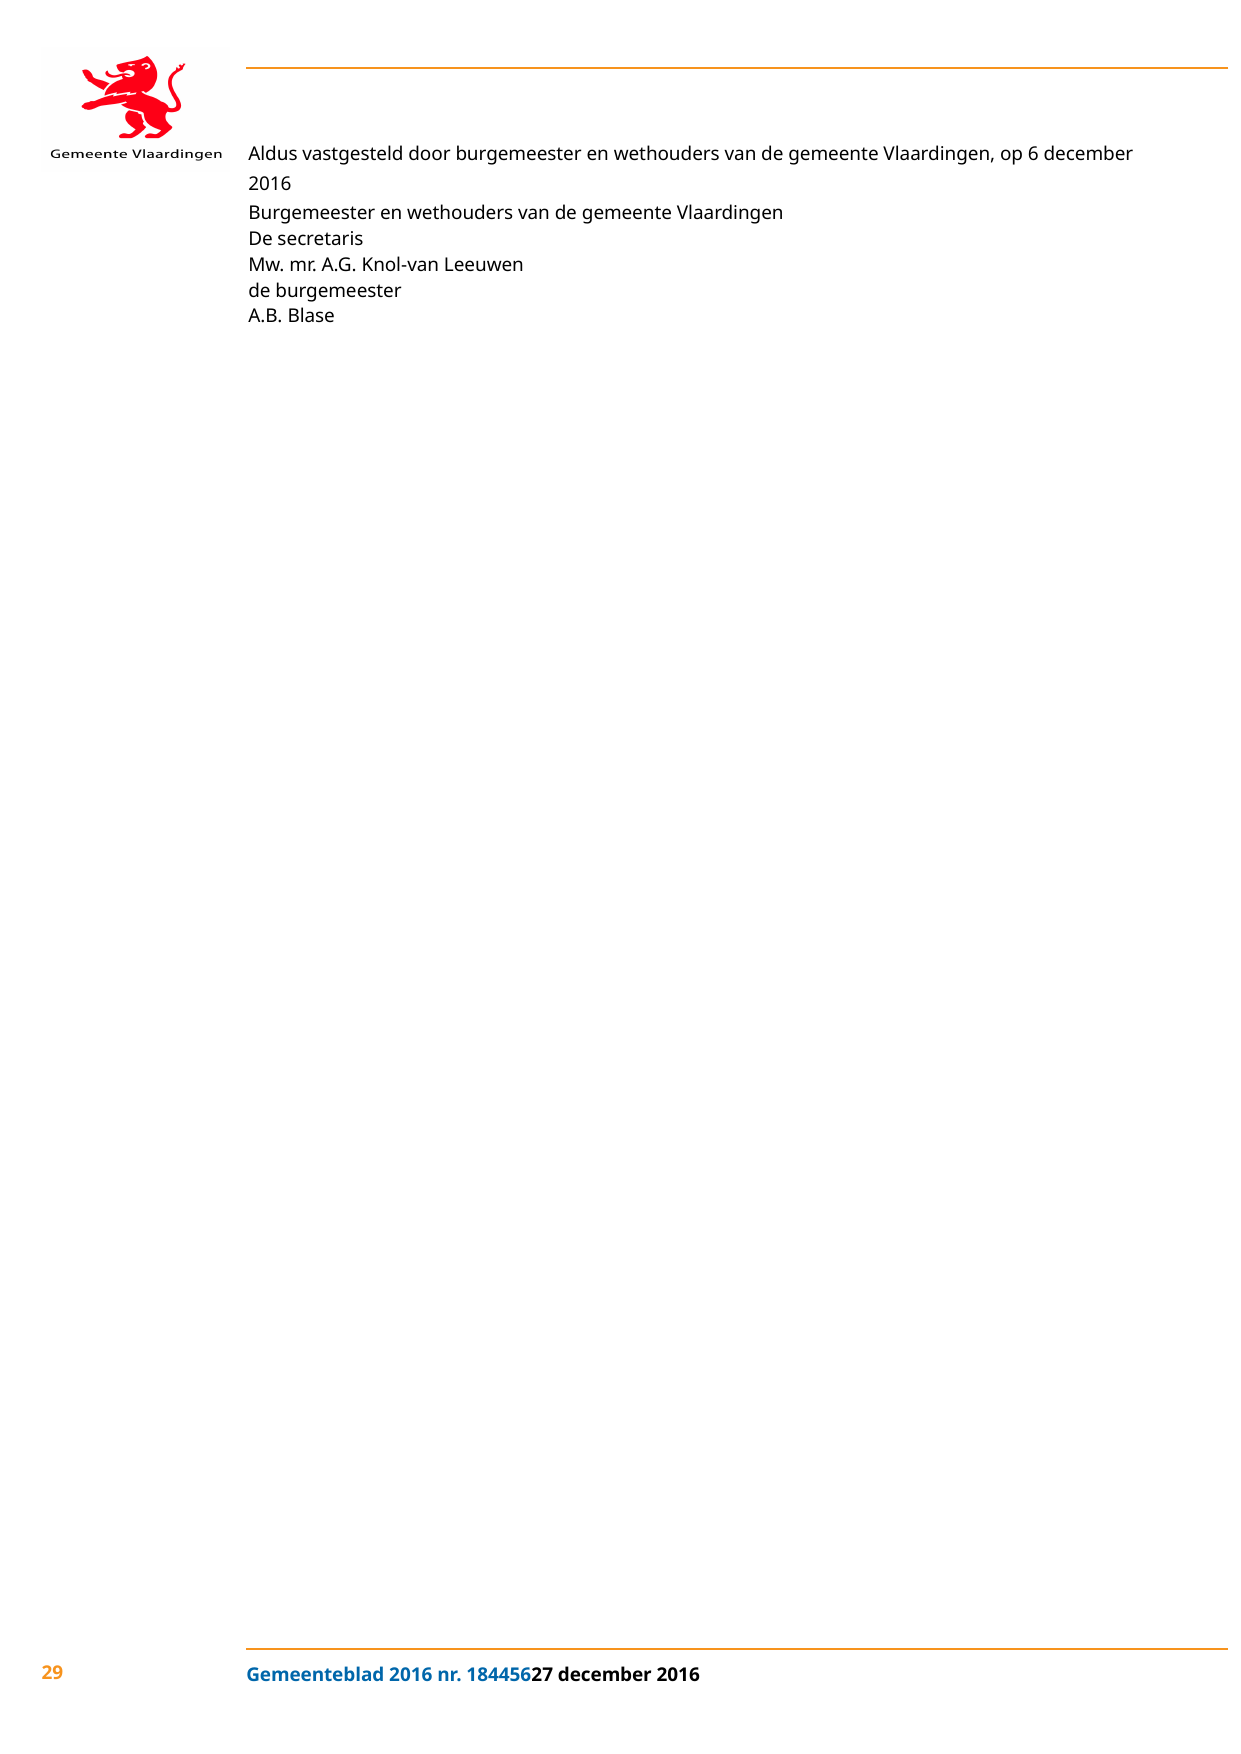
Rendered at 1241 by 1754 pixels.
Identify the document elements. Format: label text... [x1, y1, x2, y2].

picture [41, 47, 231, 172]
text de burgemeester [248, 277, 1152, 302]
text A.B. Blase [248, 302, 1152, 328]
text Mw. mr. A.G. Knol-van Leeuwen [248, 251, 1152, 277]
text De secretaris [248, 225, 1152, 251]
text Burgemeester en wethouders van de gemeente Vlaardingen [248, 199, 1152, 225]
text Aldus vastgesteld door burgemeester en wethouders van de gemeente Vlaardingen, op 6 december 2016 [248, 140, 1152, 196]
